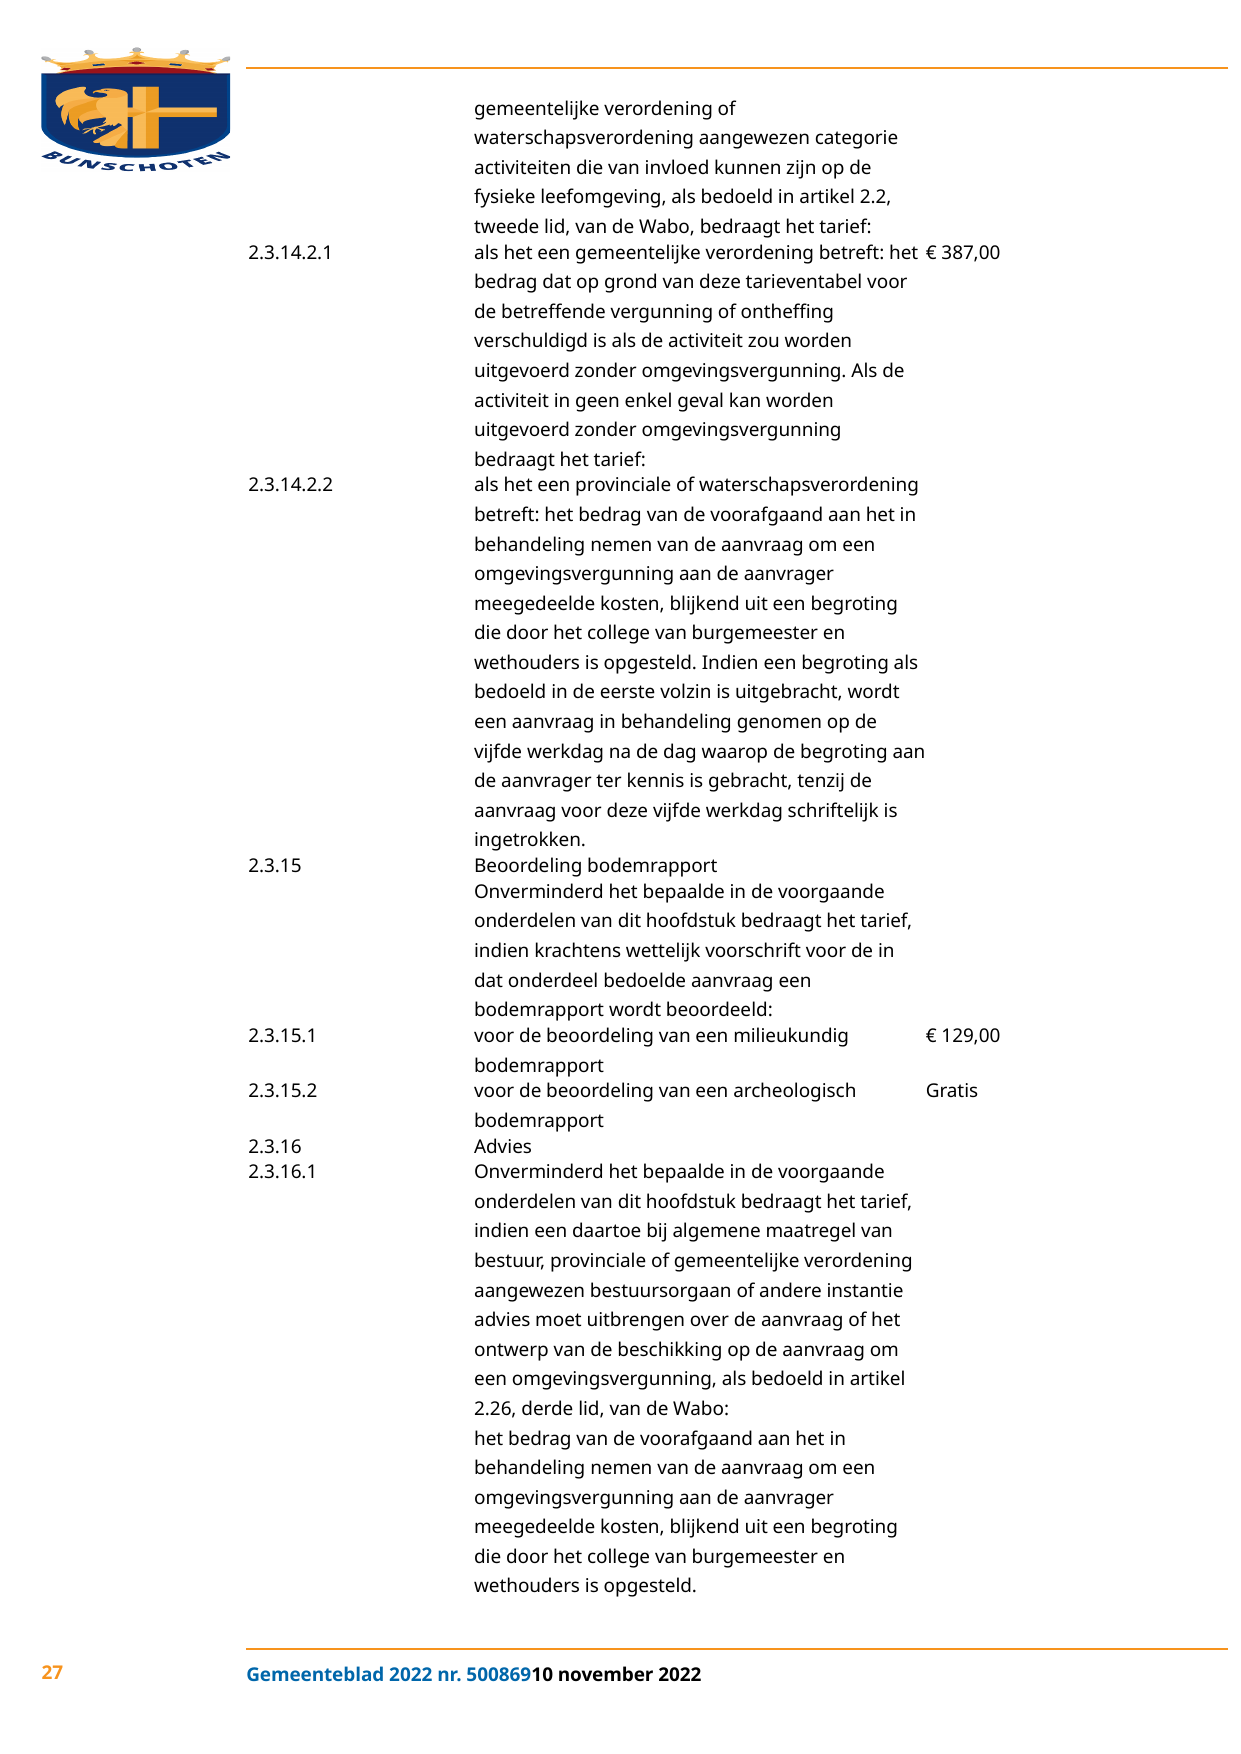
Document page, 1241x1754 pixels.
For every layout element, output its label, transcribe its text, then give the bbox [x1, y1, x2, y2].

table_cell als het een gemeentelijke verordening betreft: het bedrag dat op grond van deze tarieventabel voor de betreffende vergunning of ontheffing verschuldigd is als de activiteit zou worden uitgevoerd zonder omgevingsvergunning. Als de activiteit in geen enkel geval kan worden uitgevoerd zonder omgevingsvergunning bedraagt het tarief: [474, 239, 926, 472]
table_cell [926, 472, 1152, 852]
table_cell [926, 853, 1152, 878]
table_cell Advies [474, 1133, 926, 1158]
table_cell [926, 1133, 1152, 1158]
table_cell Gratis [926, 1078, 1152, 1133]
table_cell voor de beoordeling van een milieukundig bodemrapport [474, 1022, 926, 1077]
table_cell Beoordeling bodemrapport [474, 853, 926, 878]
table_cell voor de beoordeling van een archeologisch bodemrapport [474, 1078, 926, 1133]
table_cell [926, 95, 1152, 239]
table_cell 2.3.16.1 [248, 1159, 474, 1598]
table_cell [248, 95, 474, 239]
table_cell Onverminderd het bepaalde in de voorgaande onderdelen van dit hoofdstuk bedraagt het tarief, indien een daartoe bij algemene maatregel van bestuur, provinciale of gemeentelijke verordening aangewezen bestuursorgaan of andere instantie advies moet uitbrengen over de aanvraag of het ontwerp van de beschikking op de aanvraag om een omgevingsvergunning, als bedoeld in artikel 2.26, derde lid, van de Wabo: het bedrag van de voorafgaand aan het in behandeling nemen van de aanvraag om een omgevingsvergunning aan de aanvrager meegedeelde kosten, blijkend uit een begroting die door het college van burgemeester en wethouders is opgesteld. [474, 1159, 926, 1598]
table_cell Onverminderd het bepaalde in de voorgaande onderdelen van dit hoofdstuk bedraagt het tarief, indien krachtens wettelijk voorschrift voor de in dat onderdeel bedoelde aanvraag een bodemrapport wordt beoordeeld: [474, 878, 926, 1022]
table_cell 2.3.14.2.2 [248, 472, 474, 852]
table_cell gemeentelijke verordening of waterschapsverordening aangewezen categorie activiteiten die van invloed kunnen zijn op de fysieke leefomgeving, als bedoeld in artikel 2.2, tweede lid, van de Wabo, bedraagt het tarief: [474, 95, 926, 239]
table_cell 2.3.16 [248, 1133, 474, 1158]
table_cell als het een provinciale of waterschapsverordening betreft: het bedrag van de voorafgaand aan het in behandeling nemen van de aanvraag om een omgevingsvergunning aan de aanvrager meegedeelde kosten, blijkend uit een begroting die door het college van burgemeester en wethouders is opgesteld. Indien een begroting als bedoeld in de eerste volzin is uitgebracht, wordt een aanvraag in behandeling genomen op de vijfde werkdag na de dag waarop de begroting aan de aanvrager ter kennis is gebracht, tenzij de aanvraag voor deze vijfde werkdag schriftelijk is ingetrokken. [474, 472, 926, 852]
table_cell € 129,00 [926, 1022, 1152, 1077]
table_cell [248, 878, 474, 1022]
table_cell 2.3.15.2 [248, 1078, 474, 1133]
table_cell € 387,00 [926, 239, 1152, 472]
table_cell 2.3.15.1 [248, 1022, 474, 1077]
picture [41, 47, 231, 172]
table_cell 2.3.15 [248, 853, 474, 878]
table_cell 2.3.14.2.1 [248, 239, 474, 472]
table_cell [926, 1159, 1152, 1598]
table_cell [926, 878, 1152, 1022]
